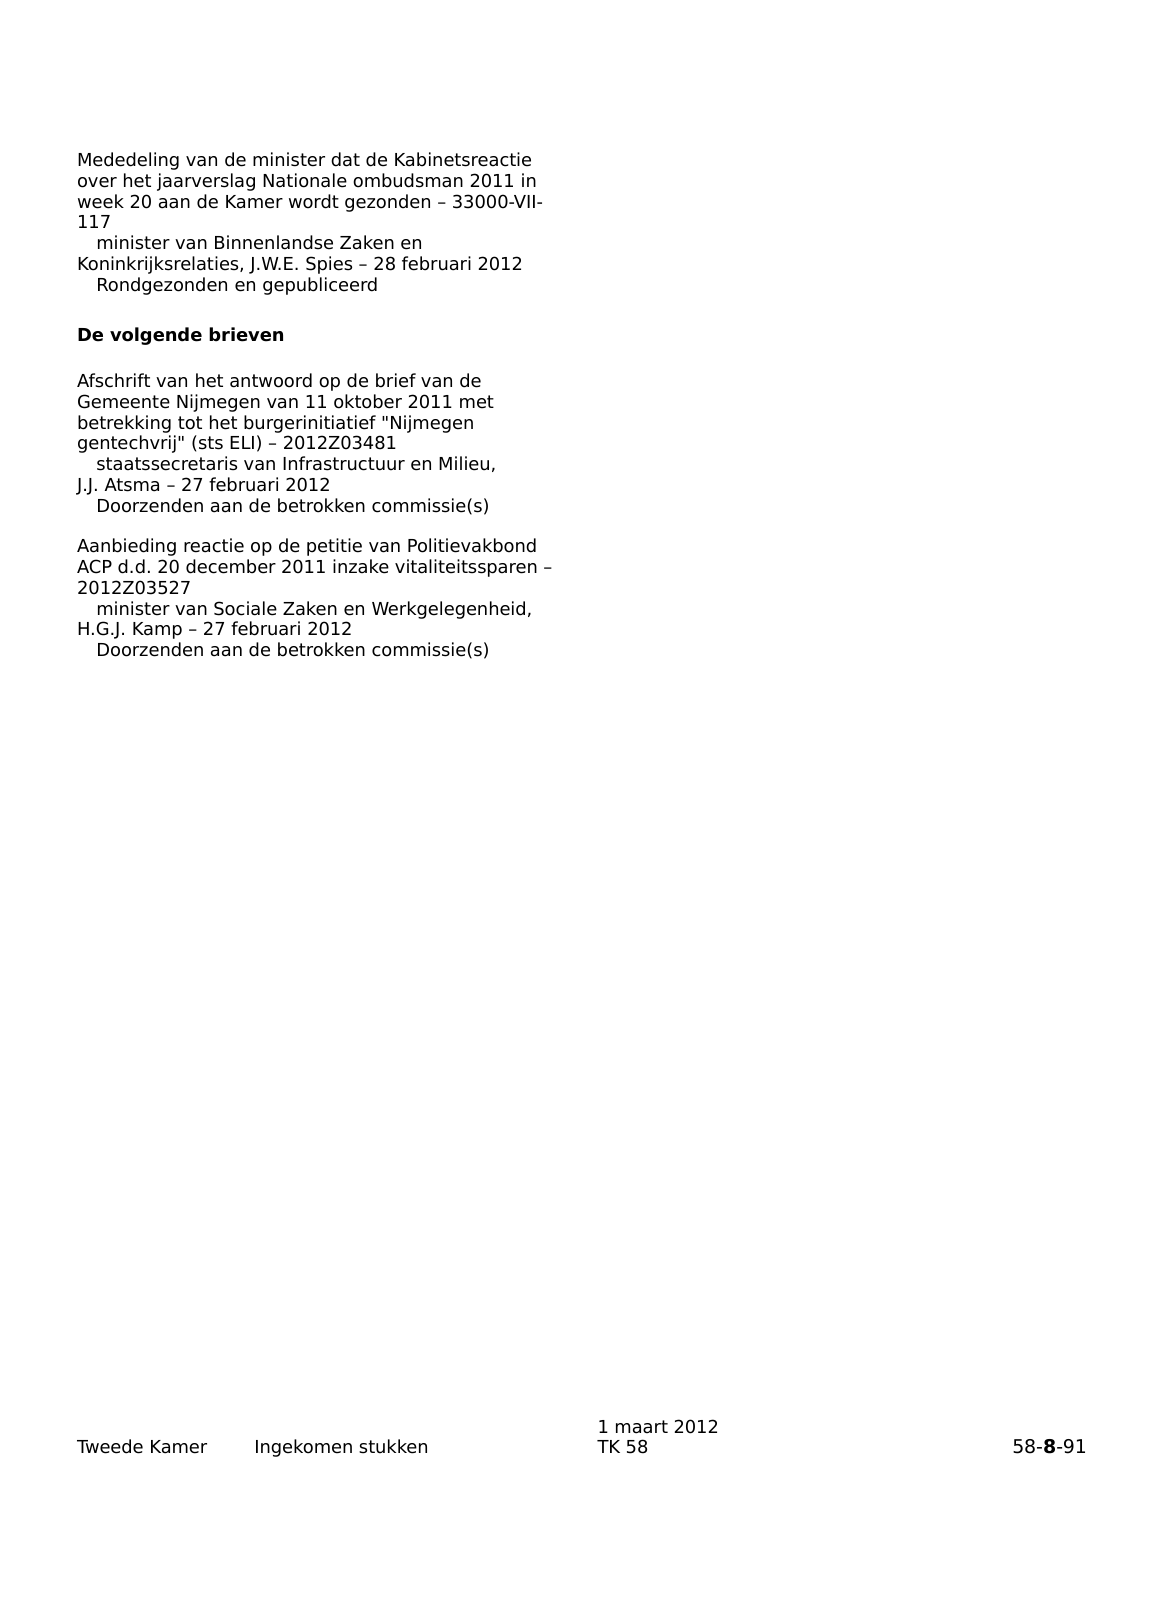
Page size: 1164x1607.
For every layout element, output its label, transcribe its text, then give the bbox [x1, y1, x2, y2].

text Doorzenden aan de betrokken commissie(s) [77, 640, 567, 661]
text minister van Binnenlandse Zaken en Koninkrijksrelaties, J.W.E. Spies – 28 februari 2012 [77, 233, 567, 274]
subtitle De volgende brieven [77, 325, 567, 346]
text minister van Sociale Zaken en Werkgelegenheid, H.G.J. Kamp – 27 februari 2012 [77, 598, 567, 640]
text Doorzenden aan de betrokken commissie(s) [77, 495, 567, 516]
text Rondgezonden en gepubliceerd [77, 274, 567, 295]
text Afschrift van het antwoord op de brief van de Gemeente Nijmegen van 11 oktober 2011 met betrekking tot het burgerinitiatief "Nijmegen gentechvrij" (sts ELI) – 2012Z03481 [77, 371, 567, 454]
text Mededeling van de minister dat de Kabinetsreactie over het jaarverslag Nationale ombudsman 2011 in week 20 aan de Kamer wordt gezonden – 33000-VII-117 [77, 150, 567, 233]
text staatssecretaris van Infrastructuur en Milieu, J.J. Atsma – 27 februari 2012 [77, 454, 567, 495]
text Aanbieding reactie op de petitie van Politievakbond ACP d.d. 20 december 2011 inzake vitaliteitssparen – 2012Z03527 [77, 536, 567, 598]
